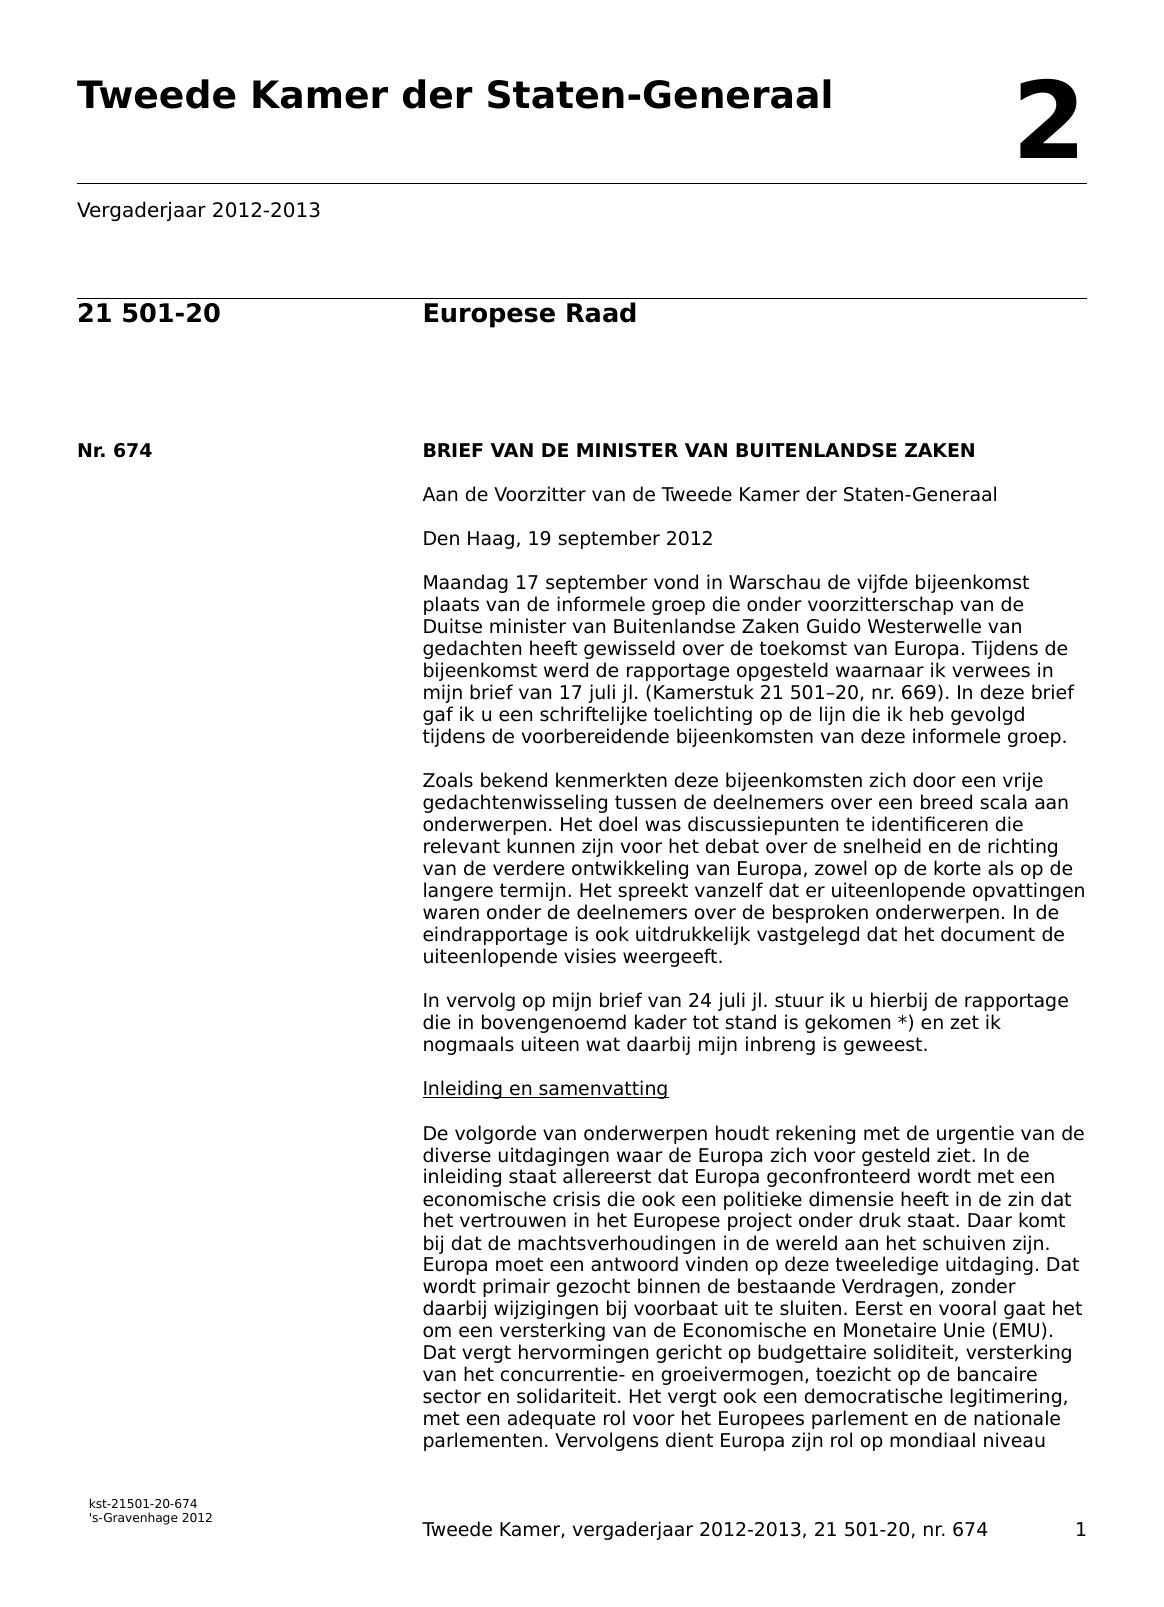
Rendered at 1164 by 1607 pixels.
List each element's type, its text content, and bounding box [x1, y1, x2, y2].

subtitle Inleiding en samenvatting [422, 1078, 1087, 1100]
text Den Haag, 19 september 2012 [422, 528, 1087, 550]
subtitle Nr. 674 BRIEF VAN DE MINISTER VAN BUITENLANDSE ZAKEN [77, 440, 1087, 462]
table_header 2 [886, 59, 1087, 183]
text Maandag 17 september vond in Warschau de vijfde bijeenkomst plaats van de informele groep die onder voorzitterschap van de Duitse minister van Buitenlandse Zaken Guido Westerwelle van gedachten heeft gewisseld over de toekomst van Europa. Tijdens de bijeenkomst werd de rapportage opgesteld waarnaar ik verwees in mijn brief van 17 juli jl. (Kamerstuk 21 501–20, nr. 669). In deze brief gaf ik u een schriftelijke toelichting op de lijn die ik heb gevolgd tijdens de voorbereidende bijeenkomsten van deze informele groep. [422, 572, 1087, 748]
table_cell Vergaderjaar 2012-2013 [77, 184, 1087, 298]
text Zoals bekend kenmerkten deze bijeenkomsten zich door een vrije gedachtenwisseling tussen de deelnemers over een breed scala aan onderwerpen. Het doel was discussiepunten te identificeren die relevant kunnen zijn voor het debat over de snelheid en de richting van de verdere ontwikkeling van Europa, zowel op de korte als op de langere termijn. Het spreekt vanzelf dat er uiteenlopende opvattingen waren onder de deelnemers over de besproken onderwerpen. In de eindrapportage is ook uitdrukkelijk vastgelegd dat het document de uiteenlopende visies weergeeft. [422, 770, 1087, 968]
table_header Tweede Kamer der Staten-Generaal [77, 59, 886, 183]
text Aan de Voorzitter van de Tweede Kamer der Staten-Generaal [422, 484, 1087, 506]
text kst-21501-20-674 [88, 1497, 323, 1511]
text 's-Gravenhage 2012 [88, 1511, 323, 1525]
text In vervolg op mijn brief van 24 juli jl. stuur ik u hierbij de rapportage die in bovengenoemd kader tot stand is gekomen *) en zet ik nogmaals uiteen wat daarbij mijn inbreng is geweest. [422, 990, 1087, 1056]
text De volgorde van onderwerpen houdt rekening met de urgentie van de diverse uitdagingen waar de Europa zich voor gesteld ziet. In de inleiding staat allereerst dat Europa geconfronteerd wordt met een economische crisis die ook een politieke dimensie heeft in de zin dat het vertrouwen in het Europese project onder druk staat. Daar komt bij dat de machtsverhoudingen in de wereld aan het schuiven zijn. Europa moet een antwoord vinden op deze tweeledige uitdaging. Dat wordt primair gezocht binnen de bestaande Verdragen, zonder daarbij wijzigingen bij voorbaat uit te sluiten. Eerst en vooral gaat het om een versterking van de Economische en Monetaire Unie (EMU). Dat vergt hervormingen gericht op budgettaire soliditeit, versterking van het concurrentie- en groeivermogen, toezicht op de bancaire sector en solidariteit. Het vergt ook een democratische legitimering, met een adequate rol voor het Europees parlement en de nationale parlementen. Vervolgens dient Europa zijn rol op mondiaal niveau [422, 1122, 1087, 1452]
subtitle 21 501-20 Europese Raad [77, 299, 1087, 329]
